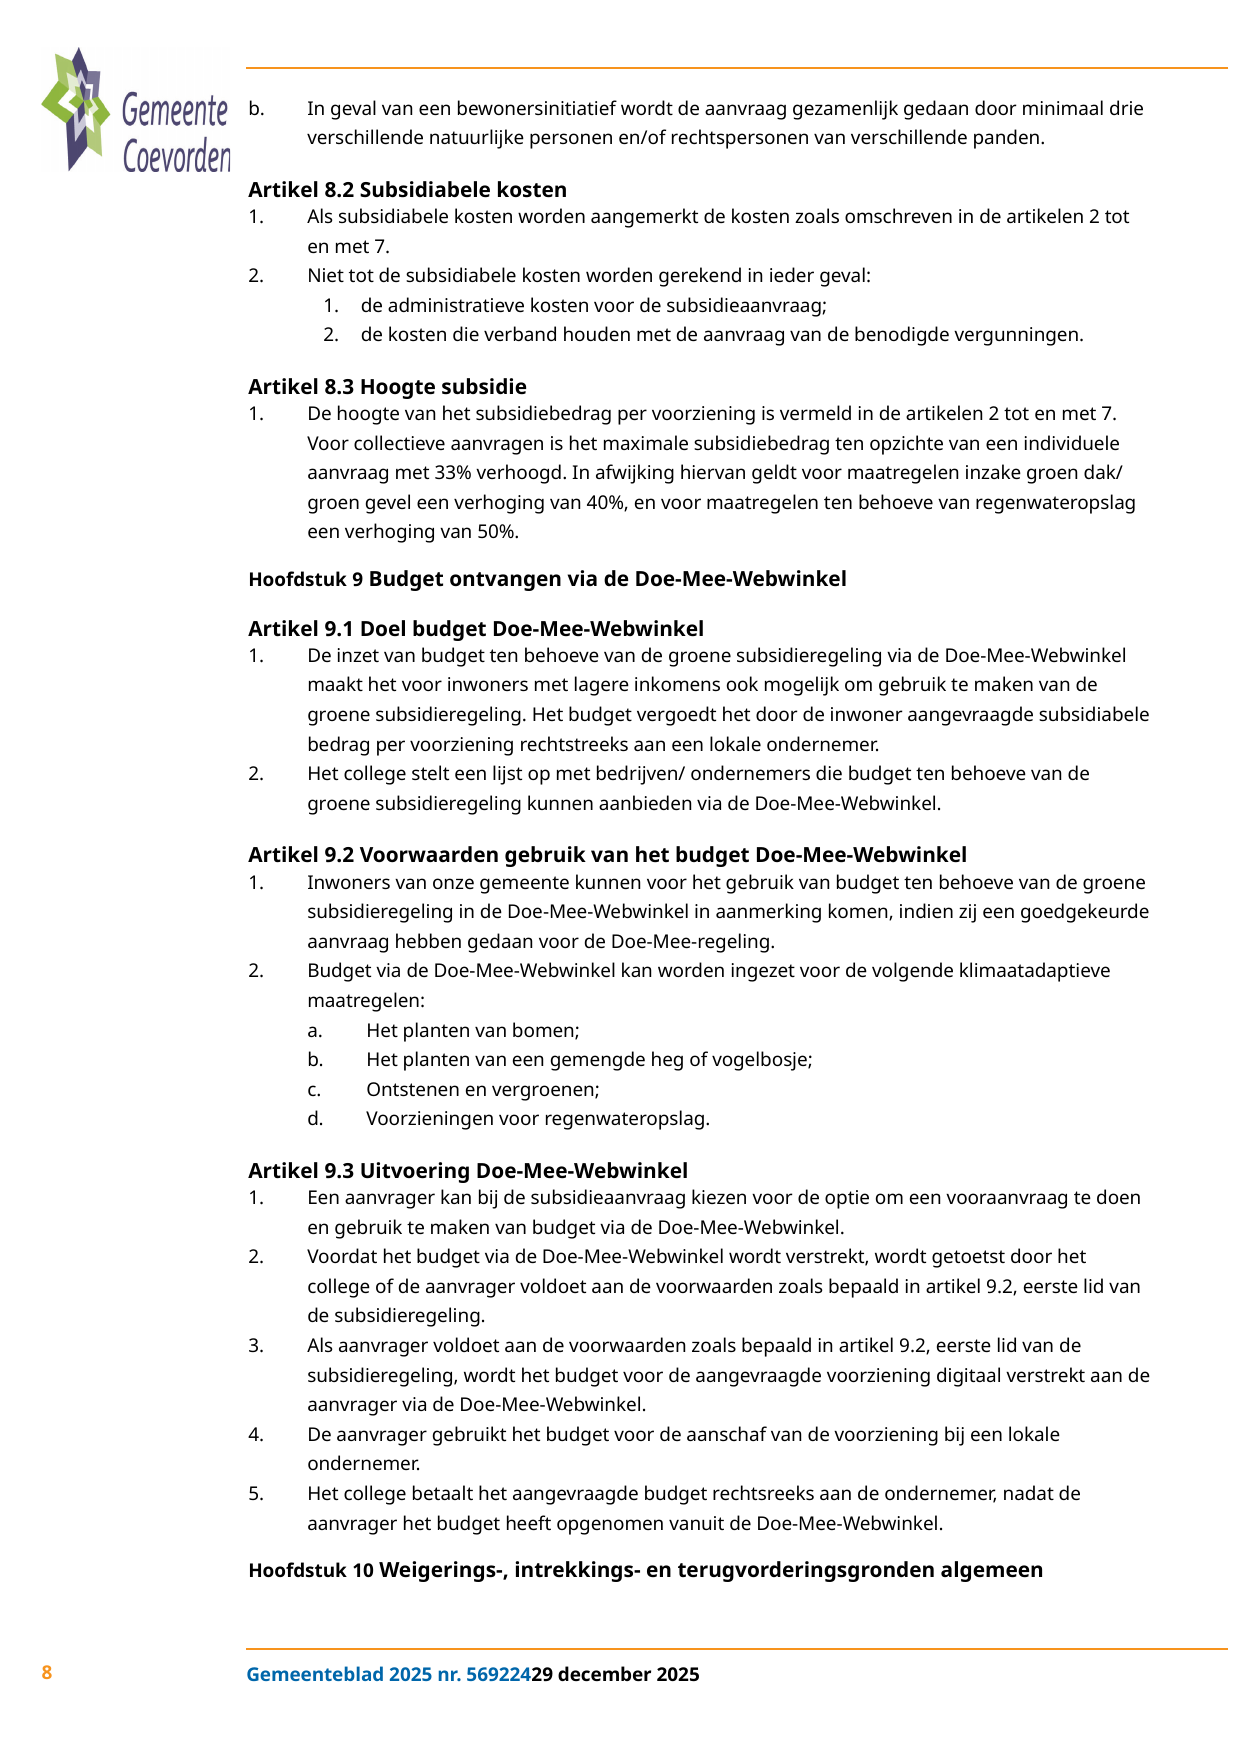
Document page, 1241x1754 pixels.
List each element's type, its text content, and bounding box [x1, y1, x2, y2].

list de kosten die verband houden met de aanvraag van de benodigde vergunningen. [323, 322, 1152, 347]
text Hoofdstuk 9 Budget ontvangen via de Doe-Mee-Webwinkel [248, 564, 1152, 593]
list Als aanvrager voldoet aan de voorwaarden zoals bepaald in artikel 9.2, eerste lid van de subsidieregeling, wordt het budget voor de aangevraagde voorziening digitaal verstrekt aan de aanvrager via de Doe-Mee-Webwinkel. [248, 1332, 1152, 1417]
text Artikel 9.1 Doel budget Doe-Mee-Webwinkel [248, 614, 1152, 642]
list Inwoners van onze gemeente kunnen voor het gebruik van budget ten behoeve van de groene subsidieregeling in de Doe-Mee-Webwinkel in aanmerking komen, indien zij een goedgekeurde aanvraag hebben gedaan voor de Doe-Mee-regeling. [248, 869, 1152, 954]
list Een aanvrager kan bij de subsidieaanvraag kiezen voor de optie om een vooraanvraag te doen en gebruik te maken van budget via de Doe-Mee-Webwinkel. [248, 1184, 1152, 1240]
list Ontstenen en vergroenen; [307, 1076, 1152, 1102]
list De inzet van budget ten behoeve van de groene subsidieregeling via de Doe-Mee-Webwinkel maakt het voor inwoners met lagere inkomens ook mogelijk om gebruik te maken van de groene subsidieregeling. Het budget vergoedt het door de inwoner aangevraagde subsidiabele bedrag per voorziening rechtstreeks aan een lokale ondernemer. [248, 642, 1152, 757]
list Voorzieningen voor regenwateropslag. [307, 1106, 1152, 1131]
list de administratieve kosten voor de subsidieaanvraag; [323, 292, 1152, 318]
text Artikel 9.3 Uitvoering Doe-Mee-Webwinkel [248, 1156, 1152, 1184]
list Budget via de Doe-Mee-Webwinkel kan worden ingezet voor de volgende klimaatadaptieve maatregelen: [248, 958, 1152, 1013]
text Artikel 9.2 Voorwaarden gebruik van het budget Doe-Mee-Webwinkel [248, 840, 1152, 869]
list Het planten van bomen; [307, 1017, 1152, 1042]
list Niet tot de subsidiabele kosten worden gerekend in ieder geval: [248, 262, 1152, 288]
text Artikel 8.3 Hoogte subsidie [248, 372, 1152, 400]
list Voordat het budget via de Doe-Mee-Webwinkel wordt verstrekt, wordt getoetst door het college of de aanvrager voldoet aan de voorwaarden zoals bepaald in artikel 9.2, eerste lid van de subsidieregeling. [248, 1243, 1152, 1328]
picture [41, 47, 231, 172]
list Als subsidiabele kosten worden aangemerkt de kosten zoals omschreven in de artikelen 2 tot en met 7. [248, 203, 1152, 258]
list Het college stelt een lijst op met bedrijven/ ondernemers die budget ten behoeve van de groene subsidieregeling kunnen aanbieden via de Doe-Mee-Webwinkel. [248, 760, 1152, 816]
list Het planten van een gemengde heg of vogelbosje; [307, 1046, 1152, 1072]
list Het college betaalt het aangevraagde budget rechtsreeks aan de ondernemer, nadat de aanvrager het budget heeft opgenomen vanuit de Doe-Mee-Webwinkel. [248, 1480, 1152, 1536]
text Hoofdstuk 10 Weigerings-, intrekkings- en terugvorderingsgronden algemeen [248, 1555, 1152, 1584]
list De hoogte van het subsidiebedrag per voorziening is vermeld in de artikelen 2 tot en met 7. Voor collectieve aanvragen is het maximale subsidiebedrag ten opzichte van een individuele aanvraag met 33% verhoogd. In afwijking hiervan geldt voor maatregelen inzake groen dak/ groen gevel een verhoging van 40%, en voor maatregelen ten behoeve van regenwateropslag een verhoging van 50%. [248, 400, 1152, 544]
list In geval van een bewonersinitiatief wordt de aanvraag gezamenlijk gedaan door minimaal drie verschillende natuurlijke personen en/of rechtspersonen van verschillende panden. [248, 95, 1152, 150]
text Artikel 8.2 Subsidiabele kosten [248, 175, 1152, 203]
list De aanvrager gebruikt het budget voor de aanschaf van de voorziening bij een lokale ondernemer. [248, 1421, 1152, 1476]
